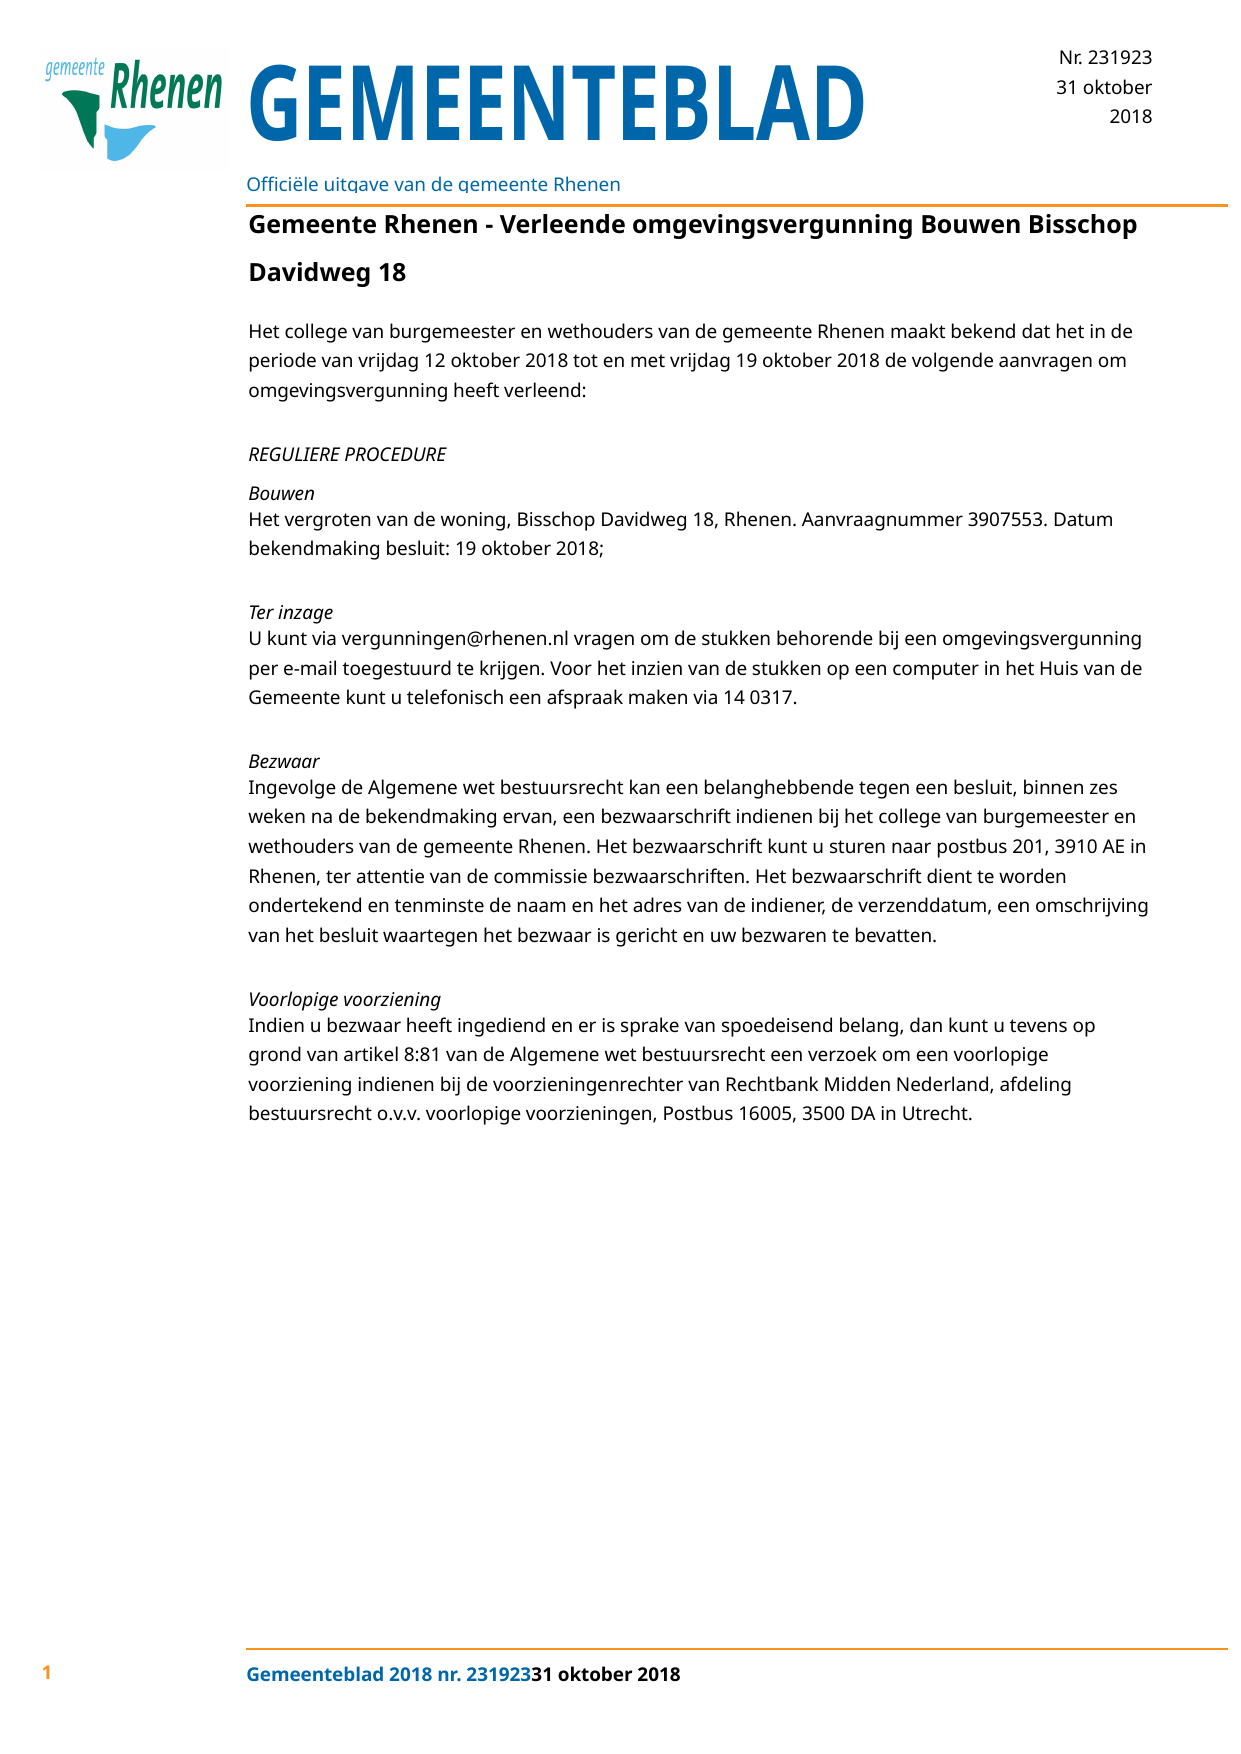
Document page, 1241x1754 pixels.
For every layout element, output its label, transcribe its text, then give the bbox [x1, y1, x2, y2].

text Het college van burgemeester en wethouders van de gemeente Rhenen maakt bekend dat het in de periode van vrijdag 12 oktober 2018 tot en met vrijdag 19 oktober 2018 de volgende aanvragen om omgevingsvergunning heeft verleend: [248, 318, 1152, 403]
text Gemeente Rhenen - Verleende omgevingsvergunning Bouwen Bisschop Davidweg 18 [248, 207, 1152, 288]
text Bezwaar [248, 748, 1152, 774]
text Ter inzage [248, 599, 1152, 625]
text Het vergroten van de woning, Bisschop Davidweg 18, Rhenen. Aanvraagnummer 3907553. Datum bekendmaking besluit: 19 oktober 2018; [248, 506, 1152, 561]
text Indien u bezwaar heeft ingediend en er is sprake van spoedeisend belang, dan kunt u tevens op grond van artikel 8:81 van de Algemene wet bestuursrecht een verzoek om een voorlopige voorziening indienen bij de voorzieningenrechter van Rechtbank Midden Nederland, afdeling bestuursrecht o.v.v. voorlopige voorzieningen, Postbus 16005, 3500 DA in Utrecht. [248, 1012, 1152, 1126]
text Bouwen [248, 480, 1152, 506]
text U kunt via vergunningen@rhenen.nl vragen om de stukken behorende bij een omgevingsvergunning per e-mail toegestuurd te krijgen. Voor het inzien van de stukken op een computer in het Huis van de Gemeente kunt u telefonisch een afspraak maken via 14 0317. [248, 625, 1152, 710]
picture [41, 47, 231, 172]
text Ingevolge de Algemene wet bestuursrecht kan een belanghebbende tegen een besluit, binnen zes weken na de bekendmaking ervan, een bezwaarschrift indienen bij het college van burgemeester en wethouders van de gemeente Rhenen. Het bezwaarschrift kunt u sturen naar postbus 201, 3910 AE in Rhenen, ter attentie van de commissie bezwaarschriften. Het bezwaarschrift dient te worden ondertekend en tenminste de naam en het adres van de indiener, de verzenddatum, een omschrijving van het besluit waartegen het bezwaar is gericht en uw bezwaren te bevatten. [248, 774, 1152, 948]
text Voorlopige voorziening [248, 986, 1152, 1012]
text REGULIERE PROCEDURE [248, 441, 1152, 467]
